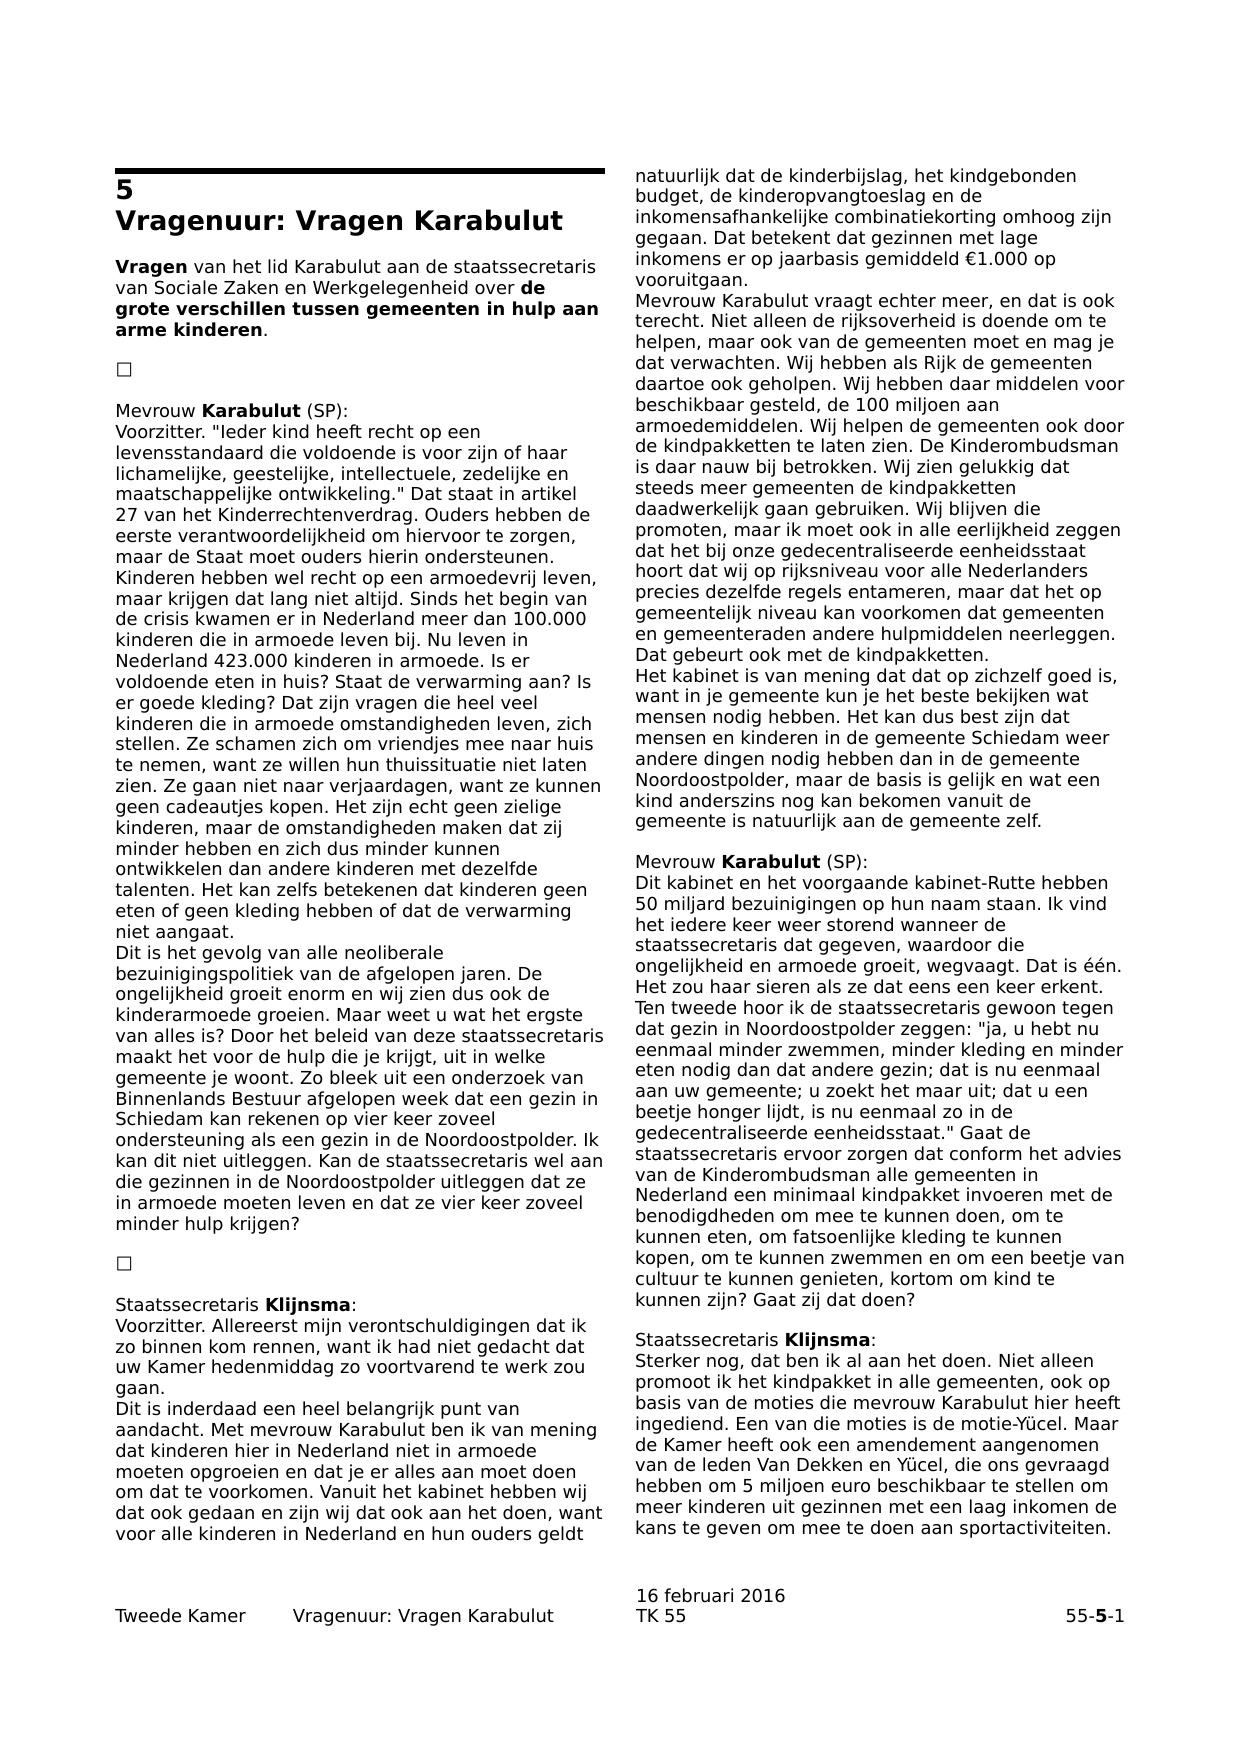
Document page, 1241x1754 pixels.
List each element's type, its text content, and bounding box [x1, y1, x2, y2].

text natuurlijk dat de kinderbijslag, het kindgebonden budget, de kinderopvangtoeslag en de inkomensafhankelijke combinatiekorting omhoog zijn gegaan. Dat betekent dat gezinnen met lage inkomens er op jaarbasis gemiddeld €1.000 op vooruitgaan. [635, 165, 1125, 290]
text Voorzitter. Allereerst mijn verontschuldigingen dat ik zo binnen kom rennen, want ik had niet gedacht dat uw Kamer hedenmiddag zo voortvarend te werk zou gaan. [115, 1316, 605, 1399]
text Ten tweede hoor ik de staatssecretaris gewoon tegen dat gezin in Noordoostpolder zeggen: "ja, u hebt nu eenmaal minder zwemmen, minder kleding en minder eten nodig dan dat andere gezin; dat is nu eenmaal aan uw gemeente; u zoekt het maar uit; dat u een beetje honger lijdt, is nu eenmaal zo in de gedecentraliseerde eenheidsstaat." Gaat de staatssecretaris ervoor zorgen dat conform het advies van de Kinderombudsman alle gemeenten in Nederland een minimaal kindpakket invoeren met de benodigdheden om mee te kunnen doen, om te kunnen eten, om fatsoenlijke kleding te kunnen kopen, om te kunnen zwemmen en om een beetje van cultuur te kunnen genieten, kortom om kind te kunnen zijn? Gaat zij dat doen? [635, 998, 1125, 1310]
text Dit kabinet en het voorgaande kabinet-Rutte hebben 50 miljard bezuinigingen op hun naam staan. Ik vind het iedere keer weer storend wanneer de staatssecretaris dat gegeven, waardoor die ongelijkheid en armoede groeit, wegvaagt. Dat is één. Het zou haar sieren als ze dat eens een keer erkent. [635, 873, 1125, 998]
text Mevrouw Karabulut vraagt echter meer, en dat is ook terecht. Niet alleen de rijksoverheid is doende om te helpen, maar ook van de gemeenten moet en mag je dat verwachten. Wij hebben als Rijk de gemeenten daartoe ook geholpen. Wij hebben daar middelen voor beschikbaar gesteld, de 100 miljoen aan armoedemiddelen. Wij helpen de gemeenten ook door de kindpakketten te laten zien. De Kinderombudsman is daar nauw bij betrokken. Wij zien gelukkig dat steeds meer gemeenten de kindpakketten daadwerkelijk gaan gebruiken. Wij blijven die promoten, maar ik moet ook in alle eerlijkheid zeggen dat het bij onze gedecentraliseerde eenheidsstaat hoort dat wij op rijksniveau voor alle Nederlanders precies dezelfde regels entameren, maar dat het op gemeentelijk niveau kan voorkomen dat gemeenten en gemeenteraden andere hulpmiddelen neerleggen. Dat gebeurt ook met de kindpakketten. [635, 290, 1125, 665]
text Mevrouw Karabulut (SP): [115, 401, 605, 422]
text Staatssecretaris Klijnsma: [635, 1330, 1125, 1351]
text Vragen van het lid Karabulut aan de staatssecretaris van Sociale Zaken en Werkgelegenheid over de grote verschillen tussen gemeenten in hulp aan arme kinderen. [115, 257, 605, 340]
title 5 Vragenuur: Vragen Karabulut [115, 174, 605, 237]
text Dit is het gevolg van alle neoliberale bezuinigingspolitiek van de afgelopen jaren. De ongelijkheid groeit enorm en wij zien dus ook de kinderarmoede groeien. Maar weet u wat het ergste van alles is? Door het beleid van deze staatssecretaris maakt het voor de hulp die je krijgt, uit in welke gemeente je woont. Zo bleek uit een onderzoek van Binnenlands Bestuur afgelopen week dat een gezin in Schiedam kan rekenen op vier keer zoveel ondersteuning als een gezin in de Noordoostpolder. Ik kan dit niet uitleggen. Kan de staatssecretaris wel aan die gezinnen in de Noordoostpolder uitleggen dat ze in armoede moeten leven en dat ze vier keer zoveel minder hulp krijgen? [115, 942, 605, 1234]
text Staatssecretaris Klijnsma: [115, 1295, 605, 1316]
text Mevrouw Karabulut (SP): [635, 852, 1125, 873]
text Het kabinet is van mening dat dat op zichzelf goed is, want in je gemeente kun je het beste bekijken wat mensen nodig hebben. Het kan dus best zijn dat mensen en kinderen in de gemeente Schiedam weer andere dingen nodig hebben dan in de gemeente Noordoostpolder, maar de basis is gelijk en wat een kind anderszins nog kan bekomen vanuit de gemeente is natuurlijk aan de gemeente zelf. [635, 665, 1125, 832]
text ⬜ [115, 360, 605, 381]
text Sterker nog, dat ben ik al aan het doen. Niet alleen promoot ik het kindpakket in alle gemeenten, ook op basis van de moties die mevrouw Karabulut hier heeft ingediend. Een van die moties is de motie-Yücel. Maar de Kamer heeft ook een amendement aangenomen van de leden Van Dekken en Yücel, die ons gevraagd hebben om 5 miljoen euro beschikbaar te stellen om meer kinderen uit gezinnen met een laag inkomen de kans te geven om mee te doen aan sportactiviteiten. [635, 1351, 1125, 1538]
text ⬜ [115, 1254, 605, 1275]
text Voorzitter. "Ieder kind heeft recht op een levensstandaard die voldoende is voor zijn of haar lichamelijke, geestelijke, intellectuele, zedelijke en maatschappelijke ontwikkeling." Dat staat in artikel 27 van het Kinderrechtenverdrag. Ouders hebben de eerste verantwoordelijkheid om hiervoor te zorgen, maar de Staat moet ouders hierin ondersteunen. Kinderen hebben wel recht op een armoedevrij leven, maar krijgen dat lang niet altijd. Sinds het begin van de crisis kwamen er in Nederland meer dan 100.000 kinderen die in armoede leven bij. Nu leven in Nederland 423.000 kinderen in armoede. Is er voldoende eten in huis? Staat de verwarming aan? Is er goede kleding? Dat zijn vragen die heel veel kinderen die in armoede omstandigheden leven, zich stellen. Ze schamen zich om vriendjes mee naar huis te nemen, want ze willen hun thuissituatie niet laten zien. Ze gaan niet naar verjaardagen, want ze kunnen geen cadeautjes kopen. Het zijn echt geen zielige kinderen, maar de omstandigheden maken dat zij minder hebben en zich dus minder kunnen ontwikkelen dan andere kinderen met dezelfde talenten. Het kan zelfs betekenen dat kinderen geen eten of geen kleding hebben of dat de verwarming niet aangaat. [115, 422, 605, 942]
text Dit is inderdaad een heel belangrijk punt van aandacht. Met mevrouw Karabulut ben ik van mening dat kinderen hier in Nederland niet in armoede moeten opgroeien en dat je er alles aan moet doen om dat te voorkomen. Vanuit het kabinet hebben wij dat ook gedaan en zijn wij dat ook aan het doen, want voor alle kinderen in Nederland en hun ouders geldt [115, 1399, 605, 1545]
